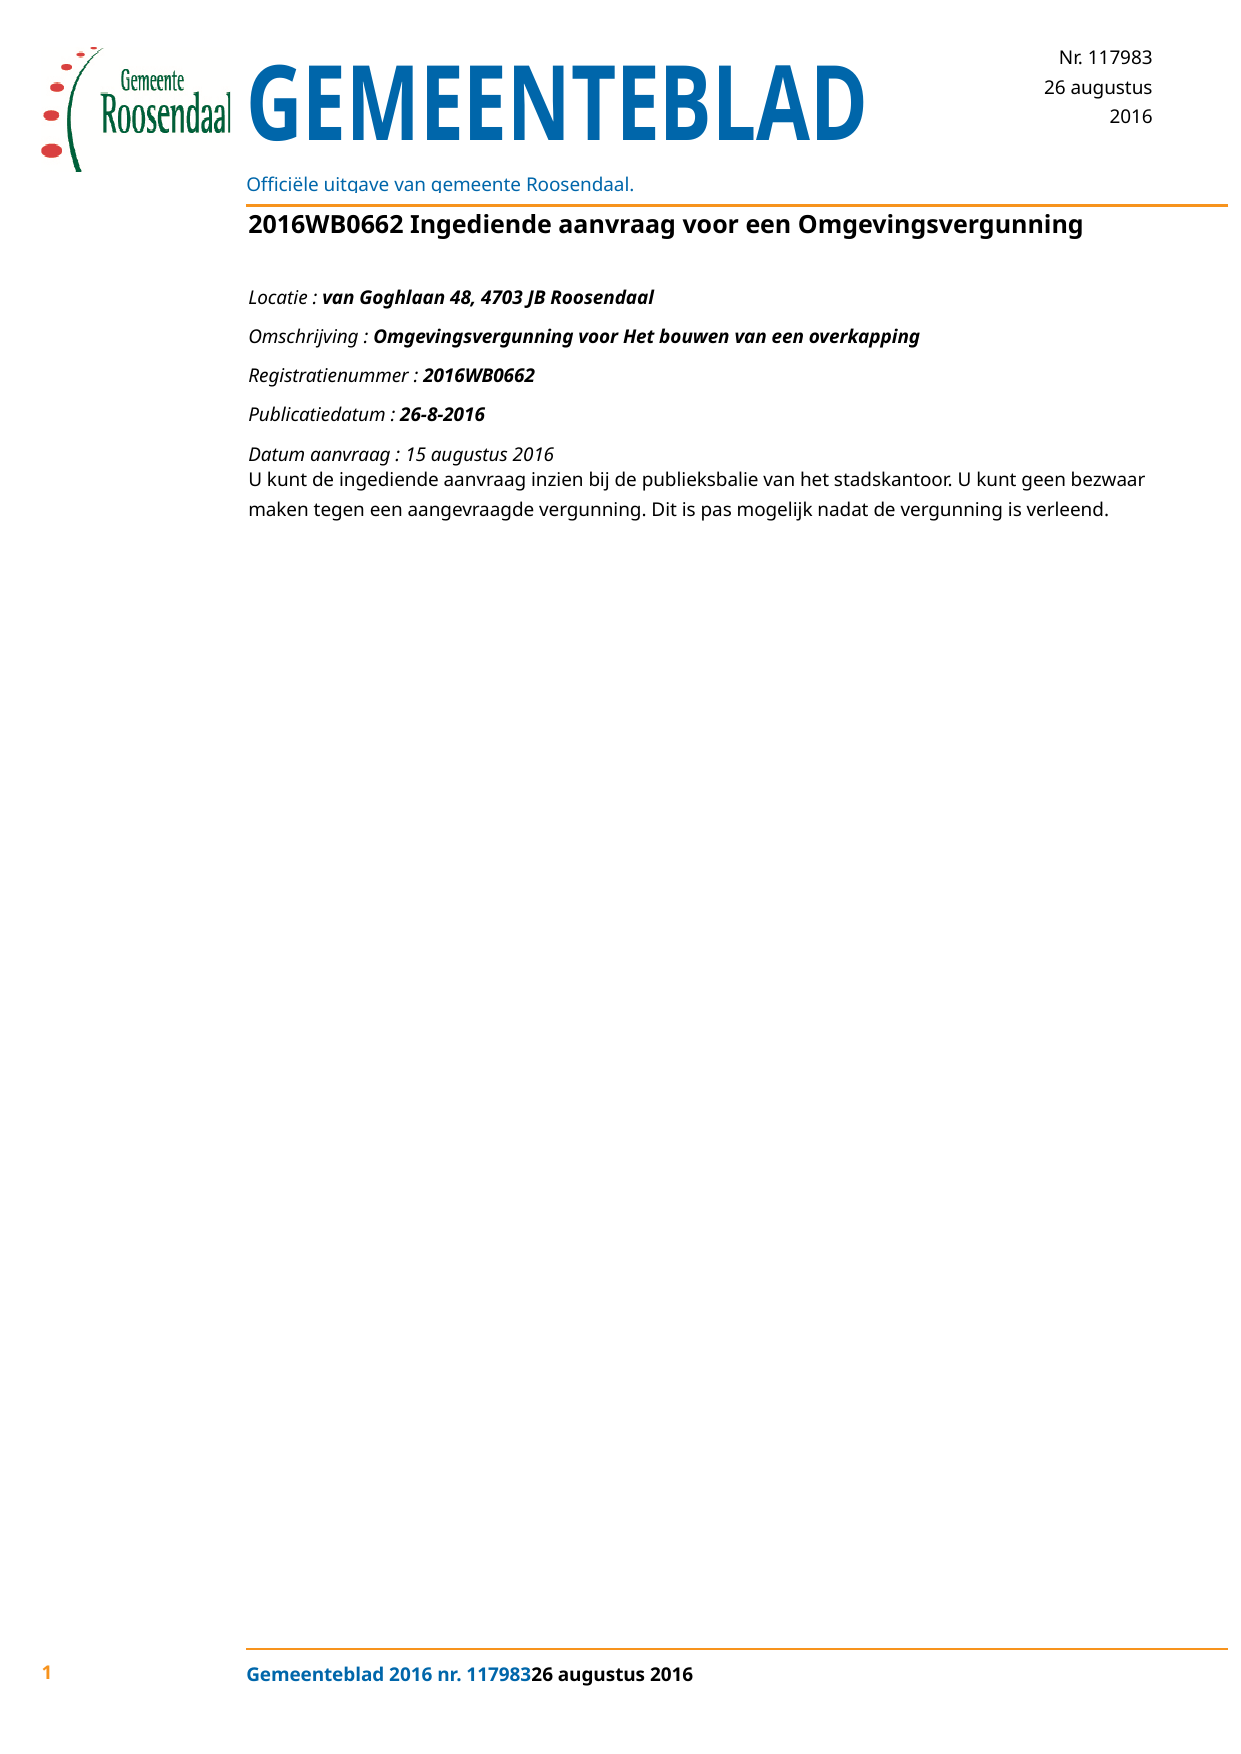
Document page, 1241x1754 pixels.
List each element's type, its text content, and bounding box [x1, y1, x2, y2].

text Omschrijving : Omgevingsvergunning voor Het bouwen van een overkapping [248, 323, 1152, 349]
text Datum aanvraag : 15 augustus 2016 [248, 441, 1152, 467]
text U kunt de ingediende aanvraag inzien bij de publieksbalie van het stadskantoor. U kunt geen bezwaar maken tegen een aangevraagde vergunning. Dit is pas mogelijk nadat de vergunning is verleend. [248, 467, 1152, 522]
text Locatie : van Goghlaan 48, 4703 JB Roosendaal [248, 284, 1152, 309]
picture [41, 47, 231, 172]
text Registratienummer : 2016WB0662 [248, 362, 1152, 388]
text Publicatiedatum : 26-8-2016 [248, 402, 1152, 427]
text 2016WB0662 Ingediende aanvraag voor een Omgevingsvergunning [248, 207, 1152, 241]
